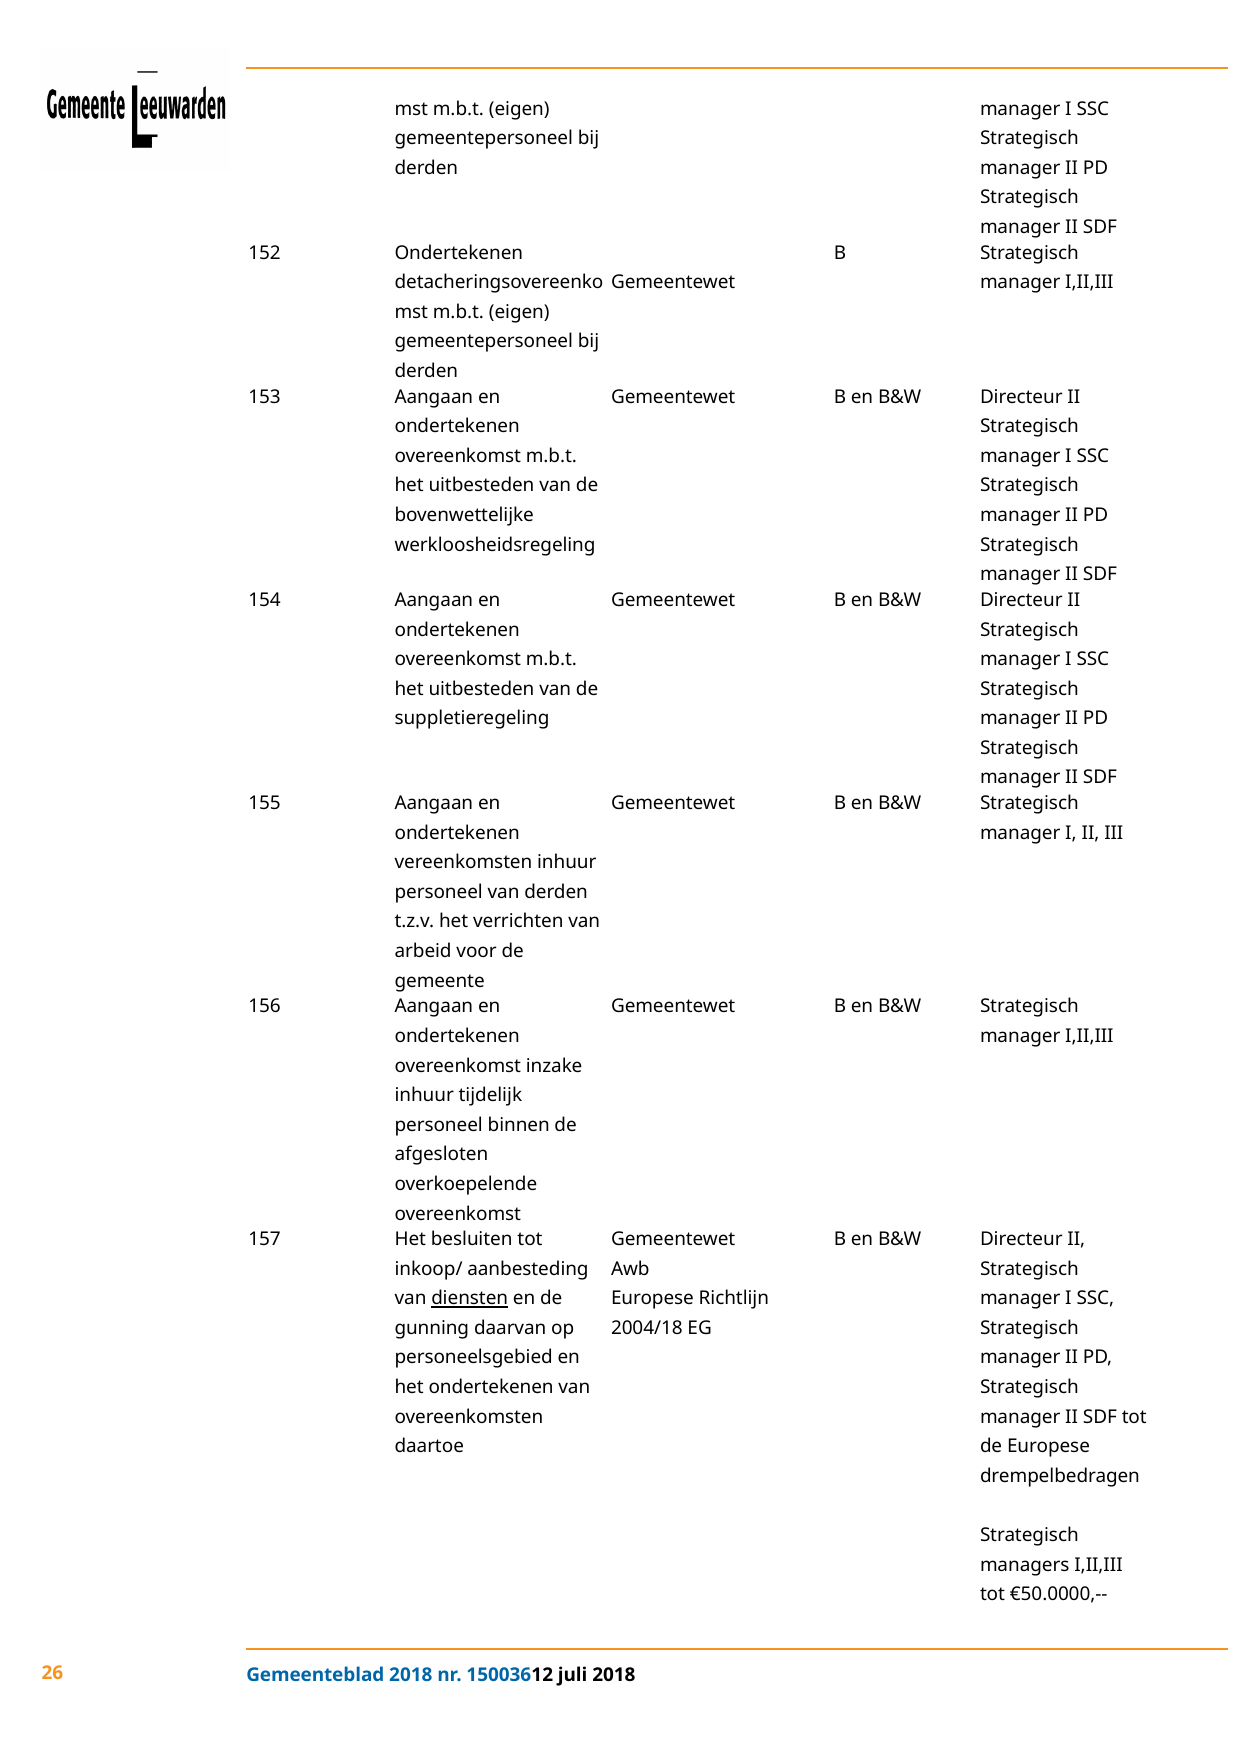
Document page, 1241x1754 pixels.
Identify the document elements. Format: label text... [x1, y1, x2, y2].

table_cell 156 [248, 993, 394, 1225]
table_cell B [834, 239, 980, 383]
picture [41, 47, 231, 172]
table_cell Gemeentewet Awb Europese Richtlijn 2004/18 EG [611, 1225, 833, 1606]
table_cell Aangaan en ondertekenen overeenkomst m.b.t. het uitbesteden van de suppletieregeling [394, 586, 611, 789]
table_cell Directeur II Strategisch manager I SSC Strategisch manager II PD Strategisch manager II SDF [980, 586, 1152, 789]
table_cell Aangaan en ondertekenen vereenkomsten inhuur personeel van derden t.z.v. het verrichten van arbeid voor de gemeente [394, 789, 611, 993]
table_cell [834, 95, 980, 239]
table_cell Gemeentewet [611, 789, 833, 993]
table_cell Ondertekenen detacheringsovereenkomst m.b.t. (eigen) gemeentepersoneel bij derden [394, 239, 611, 383]
table_cell B en B&W [834, 1225, 980, 1606]
table_cell B en B&W [834, 993, 980, 1225]
table_cell Gemeentewet [611, 993, 833, 1225]
table_cell mst m.b.t. (eigen) gemeentepersoneel bij derden [394, 95, 611, 239]
table_cell 157 [248, 1225, 394, 1606]
table_cell Directeur II Strategisch manager I SSC Strategisch manager II PD Strategisch manager II SDF [980, 383, 1152, 586]
table_cell Strategisch manager I,II,III [980, 239, 1152, 383]
table_cell B en B&W [834, 586, 980, 789]
table_cell Aangaan en ondertekenen overeenkomst inzake inhuur tijdelijk personeel binnen de afgesloten overkoepelende overeenkomst [394, 993, 611, 1225]
table_cell 155 [248, 789, 394, 993]
table_cell [248, 95, 394, 239]
table_cell 153 [248, 383, 394, 586]
table_cell 154 [248, 586, 394, 789]
table_cell 152 [248, 239, 394, 383]
table_cell Gemeentewet [611, 586, 833, 789]
table_cell Gemeentewet [611, 383, 833, 586]
table_cell [611, 95, 833, 239]
table_cell manager I SSC Strategisch manager II PD Strategisch manager II SDF [980, 95, 1152, 239]
table_cell Strategisch manager I, II, III [980, 789, 1152, 993]
table_cell Gemeentewet [611, 239, 833, 383]
table_cell Aangaan en ondertekenen overeenkomst m.b.t. het uitbesteden van de bovenwettelijke werkloosheidsregeling [394, 383, 611, 586]
table_cell Directeur II, Strategisch manager I SSC, Strategisch manager II PD, Strategisch manager II SDF tot de Europese drempelbedragen Strategisch managers I,II,III tot €50.0000,-- [980, 1225, 1152, 1606]
table_cell B en B&W [834, 789, 980, 993]
table_cell B en B&W [834, 383, 980, 586]
table_cell Het besluiten tot inkoop/ aanbesteding van diensten en de gunning daarvan op personeelsgebied en het ondertekenen van overeenkomsten daartoe [394, 1225, 611, 1606]
table_cell Strategisch manager I,II,III [980, 993, 1152, 1225]
